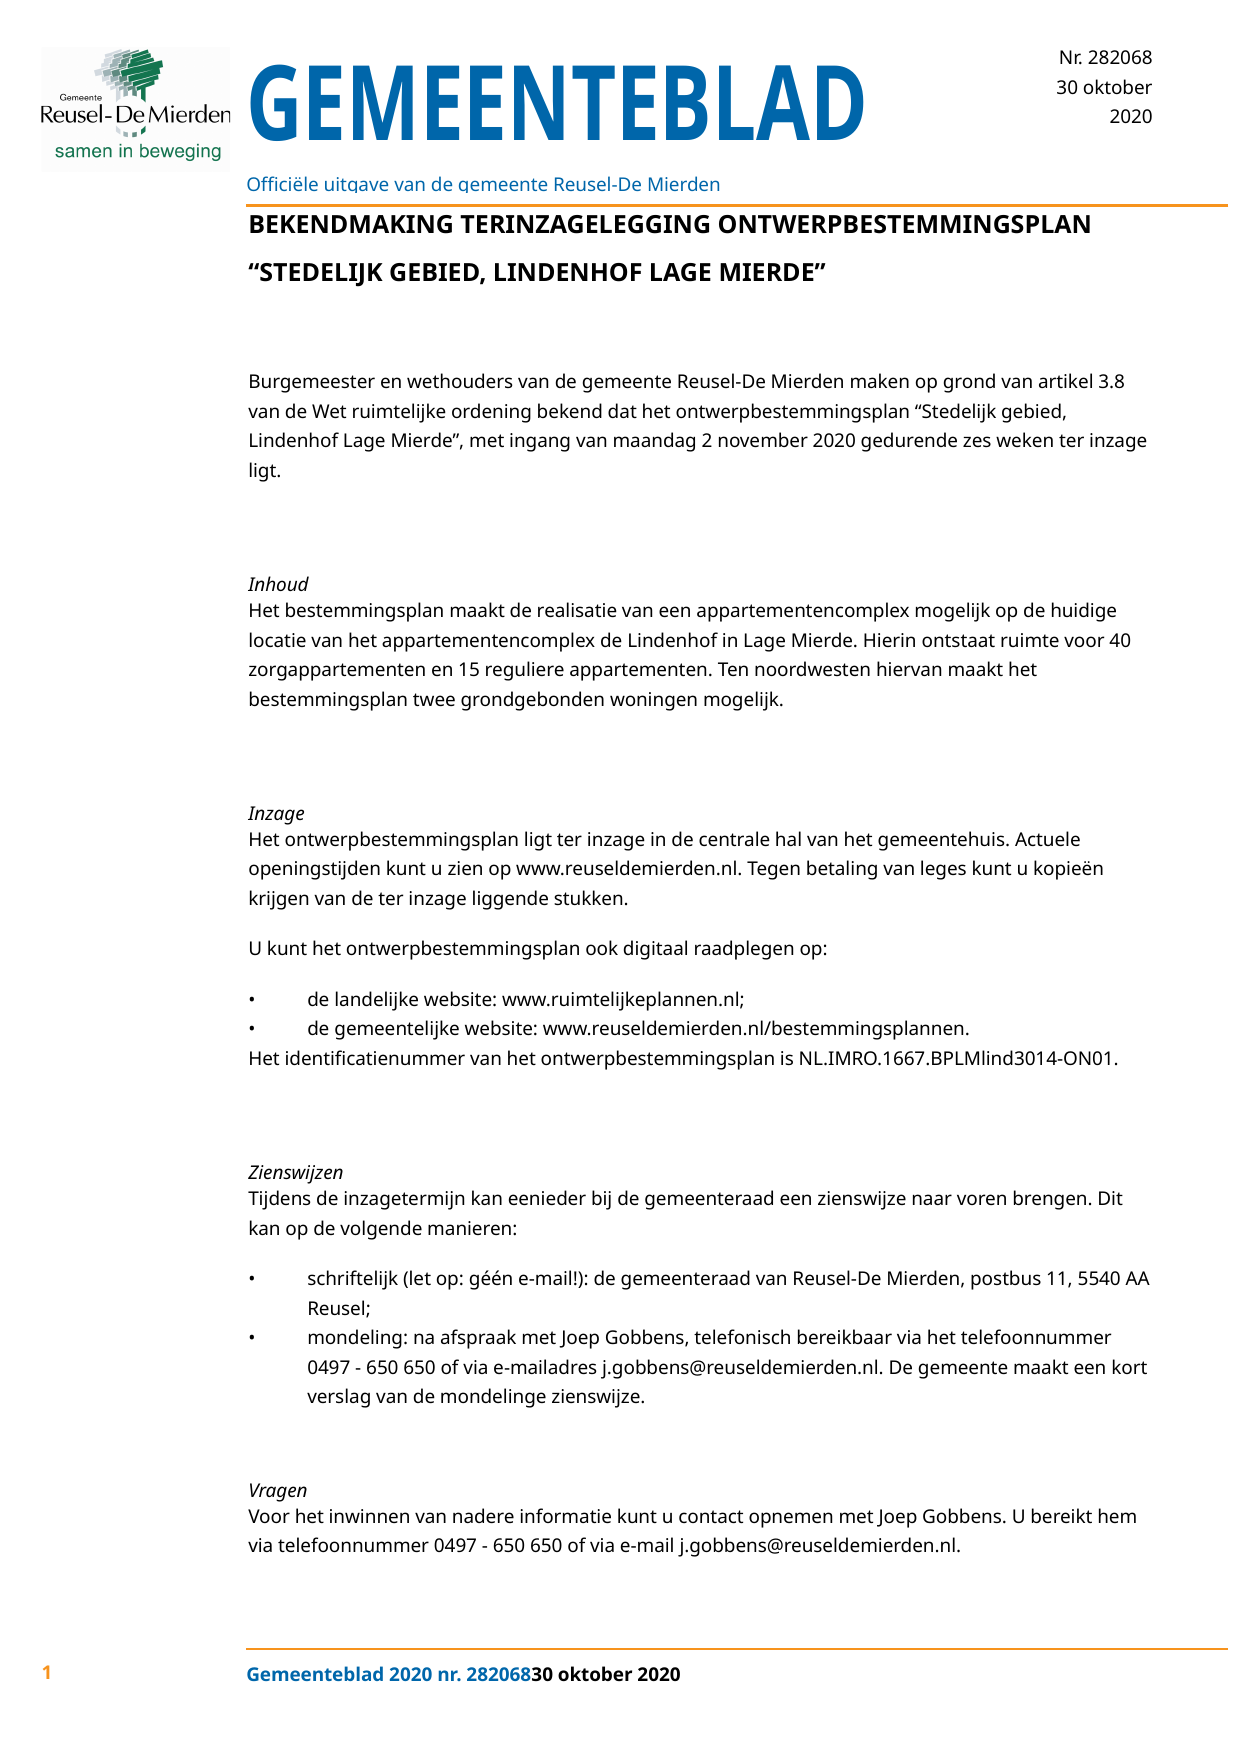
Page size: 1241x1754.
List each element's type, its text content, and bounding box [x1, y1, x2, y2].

text Inhoud [248, 571, 1152, 597]
text Het ontwerpbestemmingsplan ligt ter inzage in de centrale hal van het gemeentehuis. Actuele openingstijden kunt u zien op www.reuseldemierden.nl. Tegen betaling van leges kunt u kopieën krijgen van de ter inzage liggende stukken. [248, 826, 1152, 911]
text Voor het inwinnen van nadere informatie kunt u contact opnemen met Joep Gobbens. U bereikt hem via telefoonnummer 0497 - 650 650 of via e-mail j.gobbens@reuseldemierden.nl. [248, 1503, 1152, 1558]
text Inzage [248, 800, 1152, 826]
list de landelijke website: www.ruimtelijkeplannen.nl; [248, 986, 1152, 1012]
list schriftelijk (let op: géén e-mail!): de gemeenteraad van Reusel-De Mierden, postbus 11, 5540 AA Reusel; [248, 1265, 1152, 1321]
text Vragen [248, 1477, 1152, 1503]
text Burgemeester en wethouders van de gemeente Reusel-De Mierden maken op grond van artikel 3.8 van de Wet ruimtelijke ordening bekend dat het ontwerpbestemmingsplan “Stedelijk gebied, Lindenhof Lage Mierde”, met ingang van maandag 2 november 2020 gedurende zes weken ter inzage ligt. [248, 368, 1152, 483]
text Het bestemmingsplan maakt de realisatie van een appartementencomplex mogelijk op de huidige locatie van het appartementencomplex de Lindenhof in Lage Mierde. Hierin ontstaat ruimte voor 40 zorgappartementen en 15 reguliere appartementen. Ten noordwesten hiervan maakt het bestemmingsplan twee grondgebonden woningen mogelijk. [248, 597, 1152, 712]
text BEKENDMAKING TERINZAGELEGGING ONTWERPBESTEMMINGSPLAN “STEDELIJK GEBIED, LINDENHOF LAGE MIERDE” [248, 207, 1152, 288]
text Zienswijzen [248, 1159, 1152, 1185]
text U kunt het ontwerpbestemmingsplan ook digitaal raadplegen op: [248, 936, 1152, 961]
list de gemeentelijke website: www.reuseldemierden.nl/bestemmingsplannen. [248, 1016, 1152, 1041]
text Tijdens de inzagetermijn kan eenieder bij de gemeenteraad een zienswijze naar voren brengen. Dit kan op de volgende manieren: [248, 1185, 1152, 1241]
picture [41, 47, 231, 172]
list mondeling: na afspraak met Joep Gobbens, telefonisch bereikbaar via het telefoonnummer 0497 - 650 650 of via e-mailadres j.gobbens@reuseldemierden.nl. De gemeente maakt een kort verslag van de mondelinge zienswijze. [248, 1324, 1152, 1409]
text Het identificatienummer van het ontwerpbestemmingsplan is NL.IMRO.1667.BPLMlind3014-ON01. [248, 1045, 1152, 1071]
